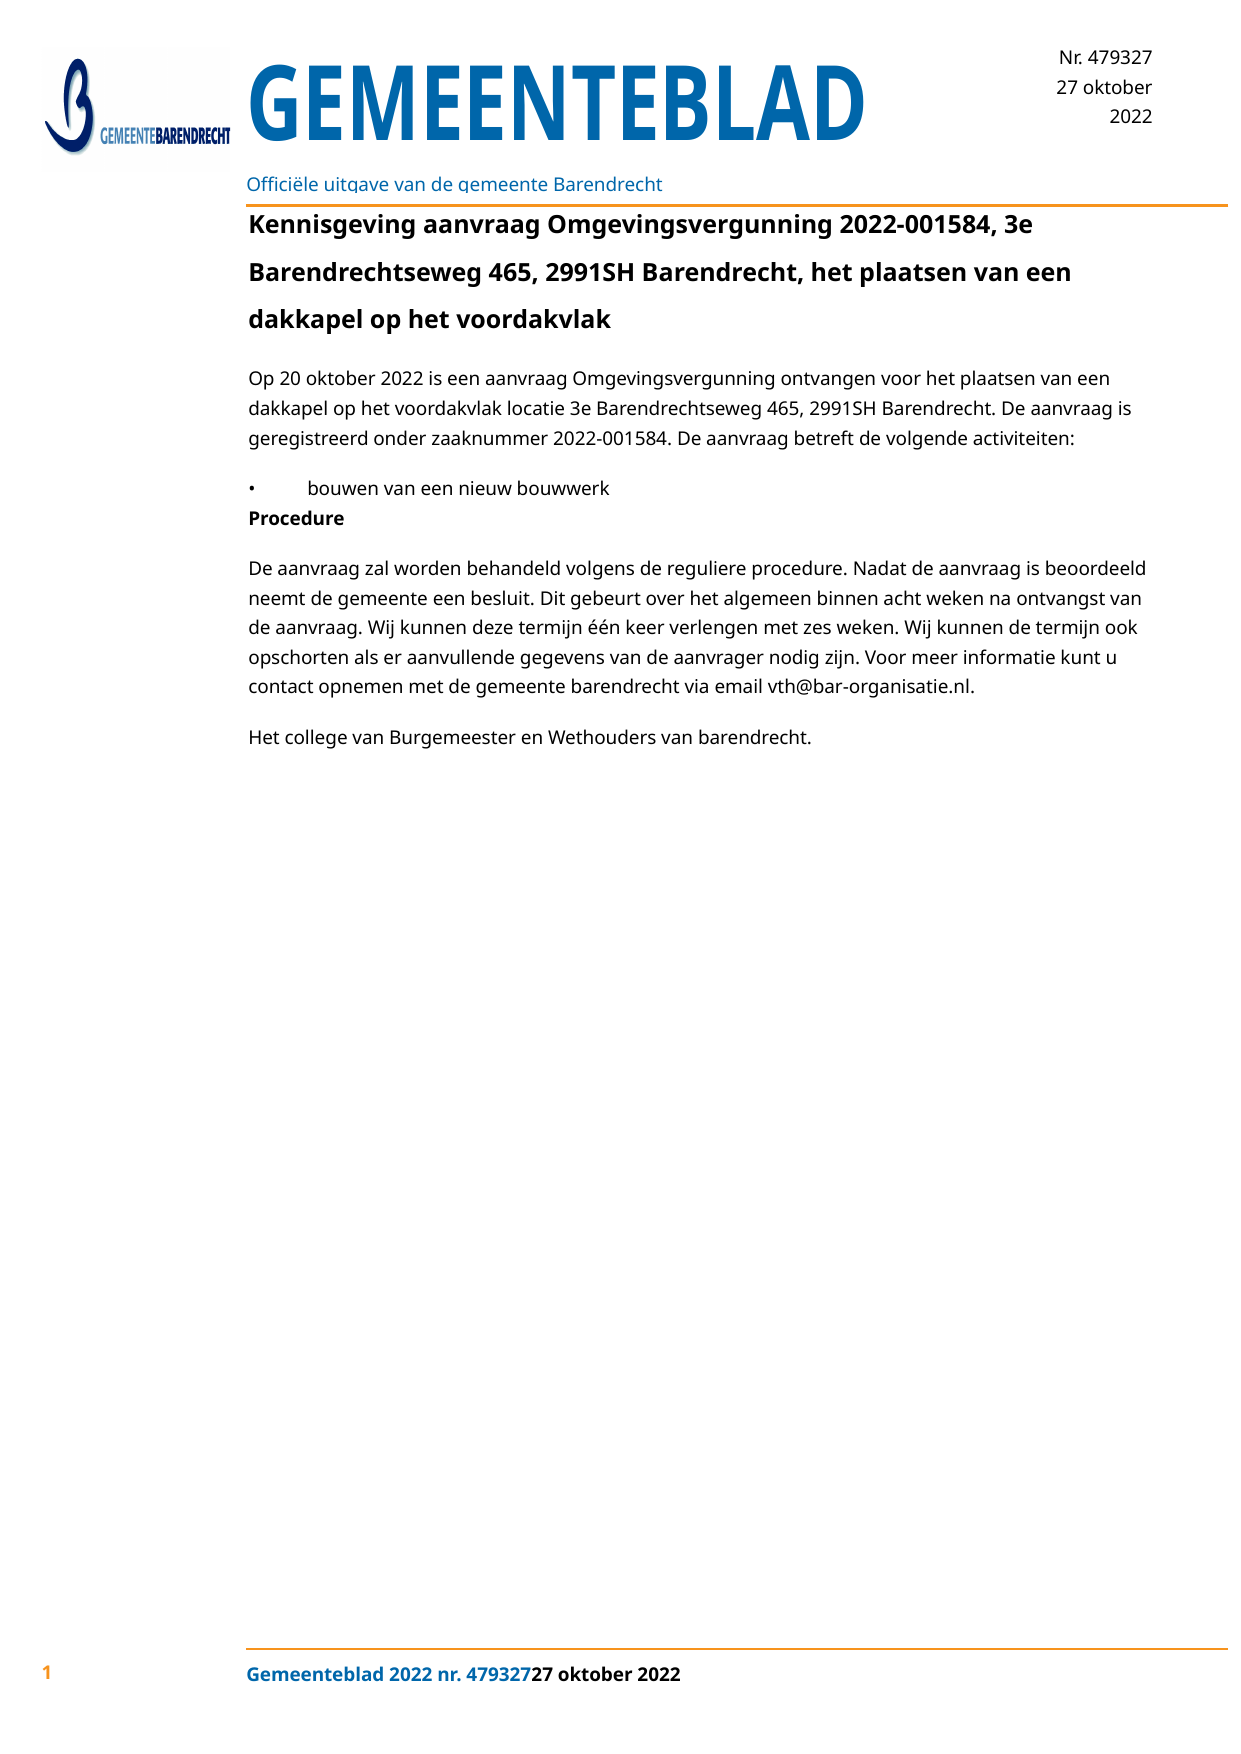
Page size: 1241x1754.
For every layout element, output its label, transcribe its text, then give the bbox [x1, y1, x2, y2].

text Kennisgeving aanvraag Omgevingsvergunning 2022-001584, 3e Barendrechtseweg 465, 2991SH Barendrecht, het plaatsen van een dakkapel op het voordakvlak [248, 207, 1152, 336]
list bouwen van een nieuw bouwwerk [248, 475, 1152, 501]
text Het college van Burgemeester en Wethouders van barendrecht. [248, 724, 1152, 749]
text Procedure [248, 505, 1152, 530]
text De aanvraag zal worden behandeld volgens de reguliere procedure. Nadat de aanvraag is beoordeeld neemt de gemeente een besluit. Dit gebeurt over het algemeen binnen acht weken na ontvangst van de aanvraag. Wij kunnen deze termijn één keer verlengen met zes weken. Wij kunnen de termijn ook opschorten als er aanvullende gegevens van de aanvrager nodig zijn. Voor meer informatie kunt u contact opnemen met de gemeente barendrecht via email vth@bar-organisatie.nl. [248, 555, 1152, 699]
text Op 20 oktober 2022 is een aanvraag Omgevingsvergunning ontvangen voor het plaatsen van een dakkapel op het voordakvlak locatie 3e Barendrechtseweg 465, 2991SH Barendrecht. De aanvraag is geregistreerd onder zaaknummer 2022-001584. De aanvraag betreft de volgende activiteiten: [248, 366, 1152, 450]
picture [41, 47, 231, 172]
